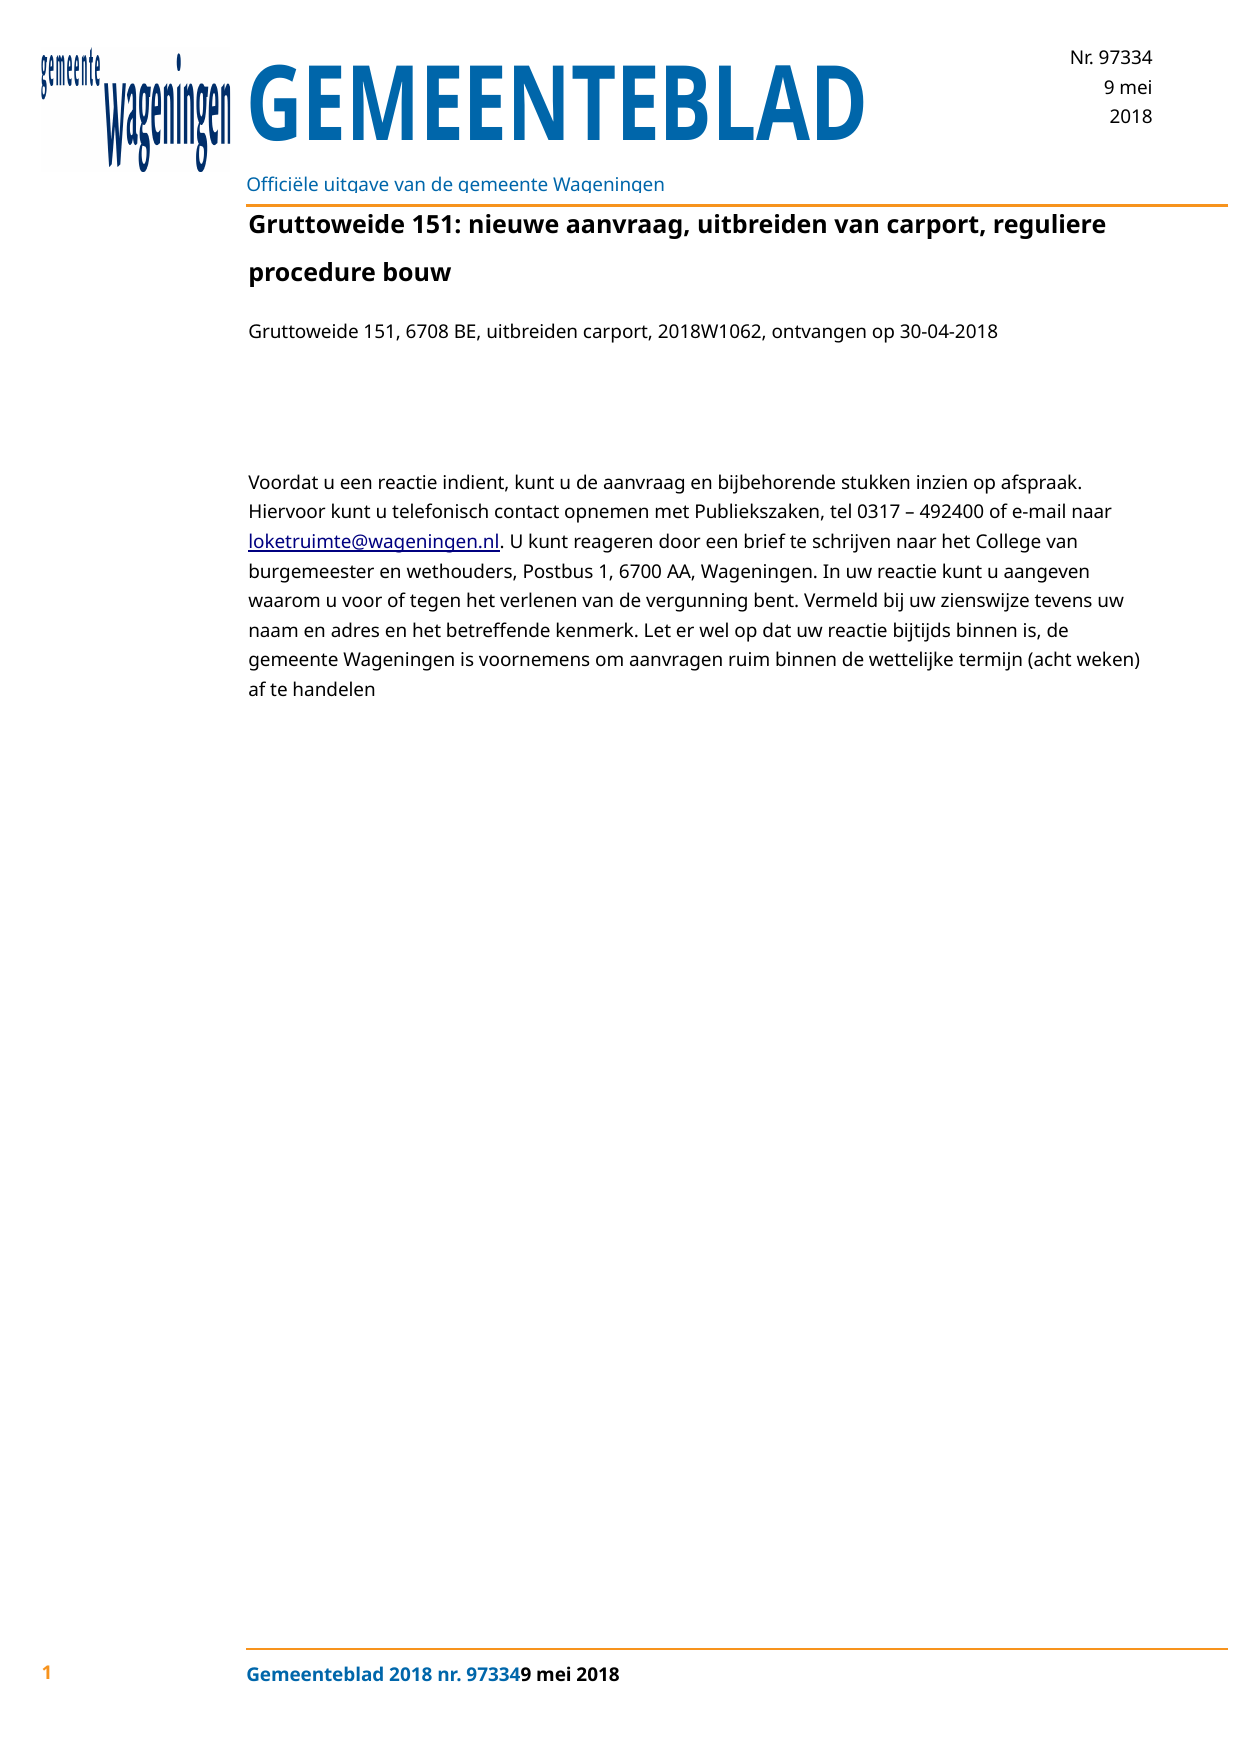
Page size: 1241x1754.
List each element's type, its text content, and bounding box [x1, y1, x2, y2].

text Voordat u een reactie indient, kunt u de aanvraag en bijbehorende stukken inzien op afspraak. Hiervoor kunt u telefonisch contact opnemen met Publiekszaken, tel 0317 – 492400 of e-mail naar loketruimte@wageningen.nl. U kunt reageren door een brief te schrijven naar het College van burgemeester en wethouders, Postbus 1, 6700 AA, Wageningen. In uw reactie kunt u aangeven waarom u voor of tegen het verlenen van de vergunning bent. Vermeld bij uw zienswijze tevens uw naam en adres en het betreffende kenmerk. Let er wel op dat uw reactie bijtijds binnen is, de gemeente Wageningen is voornemens om aanvragen ruim binnen de wettelijke termijn (acht weken) af te handelen [248, 469, 1152, 702]
text Gruttoweide 151: nieuwe aanvraag, uitbreiden van carport, reguliere procedure bouw [248, 207, 1152, 288]
text Gruttoweide 151, 6708 BE, uitbreiden carport, 2018W1062, ontvangen op 30-04-2018 [248, 318, 1152, 344]
picture [41, 47, 231, 172]
